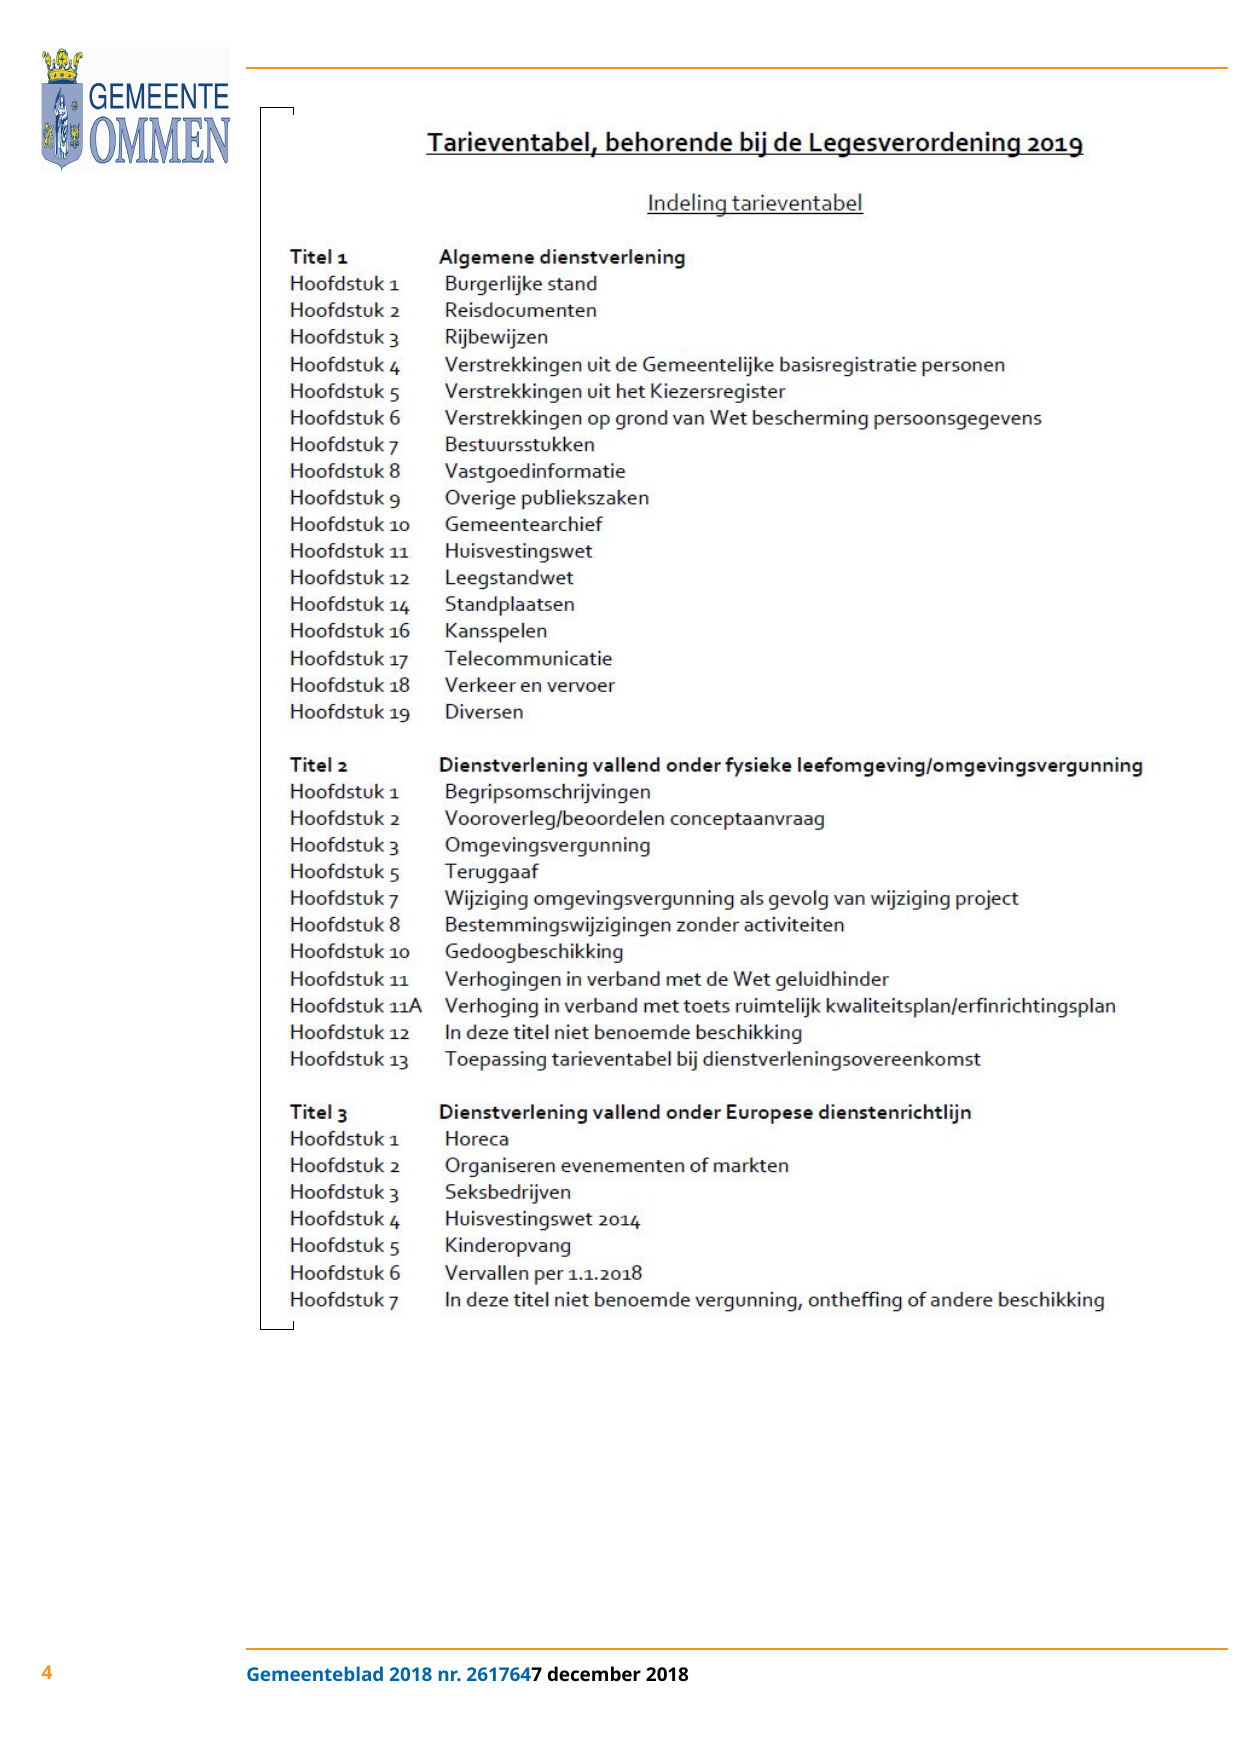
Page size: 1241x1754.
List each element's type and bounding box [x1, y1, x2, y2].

picture [41, 47, 231, 172]
picture [268, 115, 1173, 1321]
